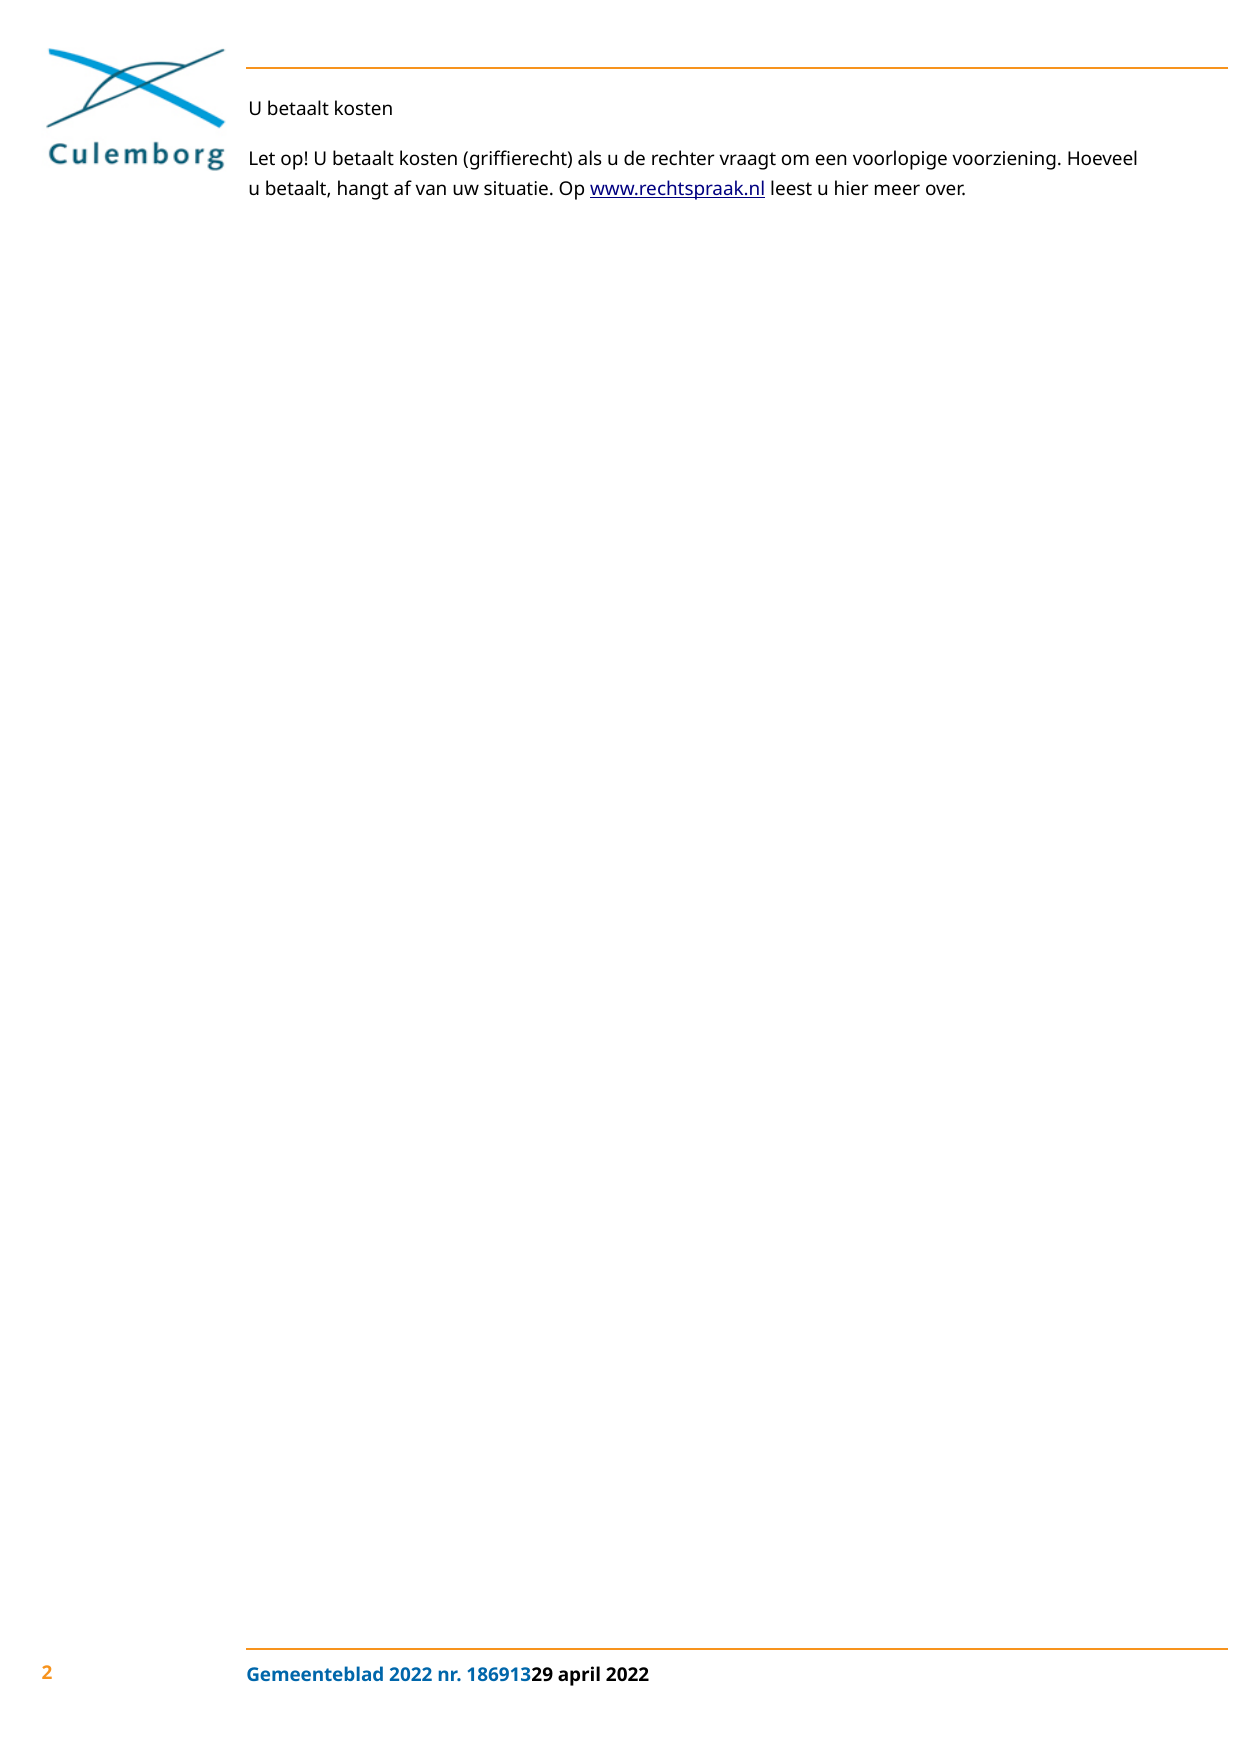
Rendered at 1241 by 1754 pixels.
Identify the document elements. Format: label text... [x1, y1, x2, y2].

text Let op! U betaalt kosten (griffierecht) als u de rechter vraagt om een voorlopige voorziening. Hoeveel u betaalt, hangt af van uw situatie. Op www.rechtspraak.nl leest u hier meer over. [248, 145, 1152, 201]
picture [41, 47, 231, 172]
text U betaalt kosten [248, 95, 1152, 121]
